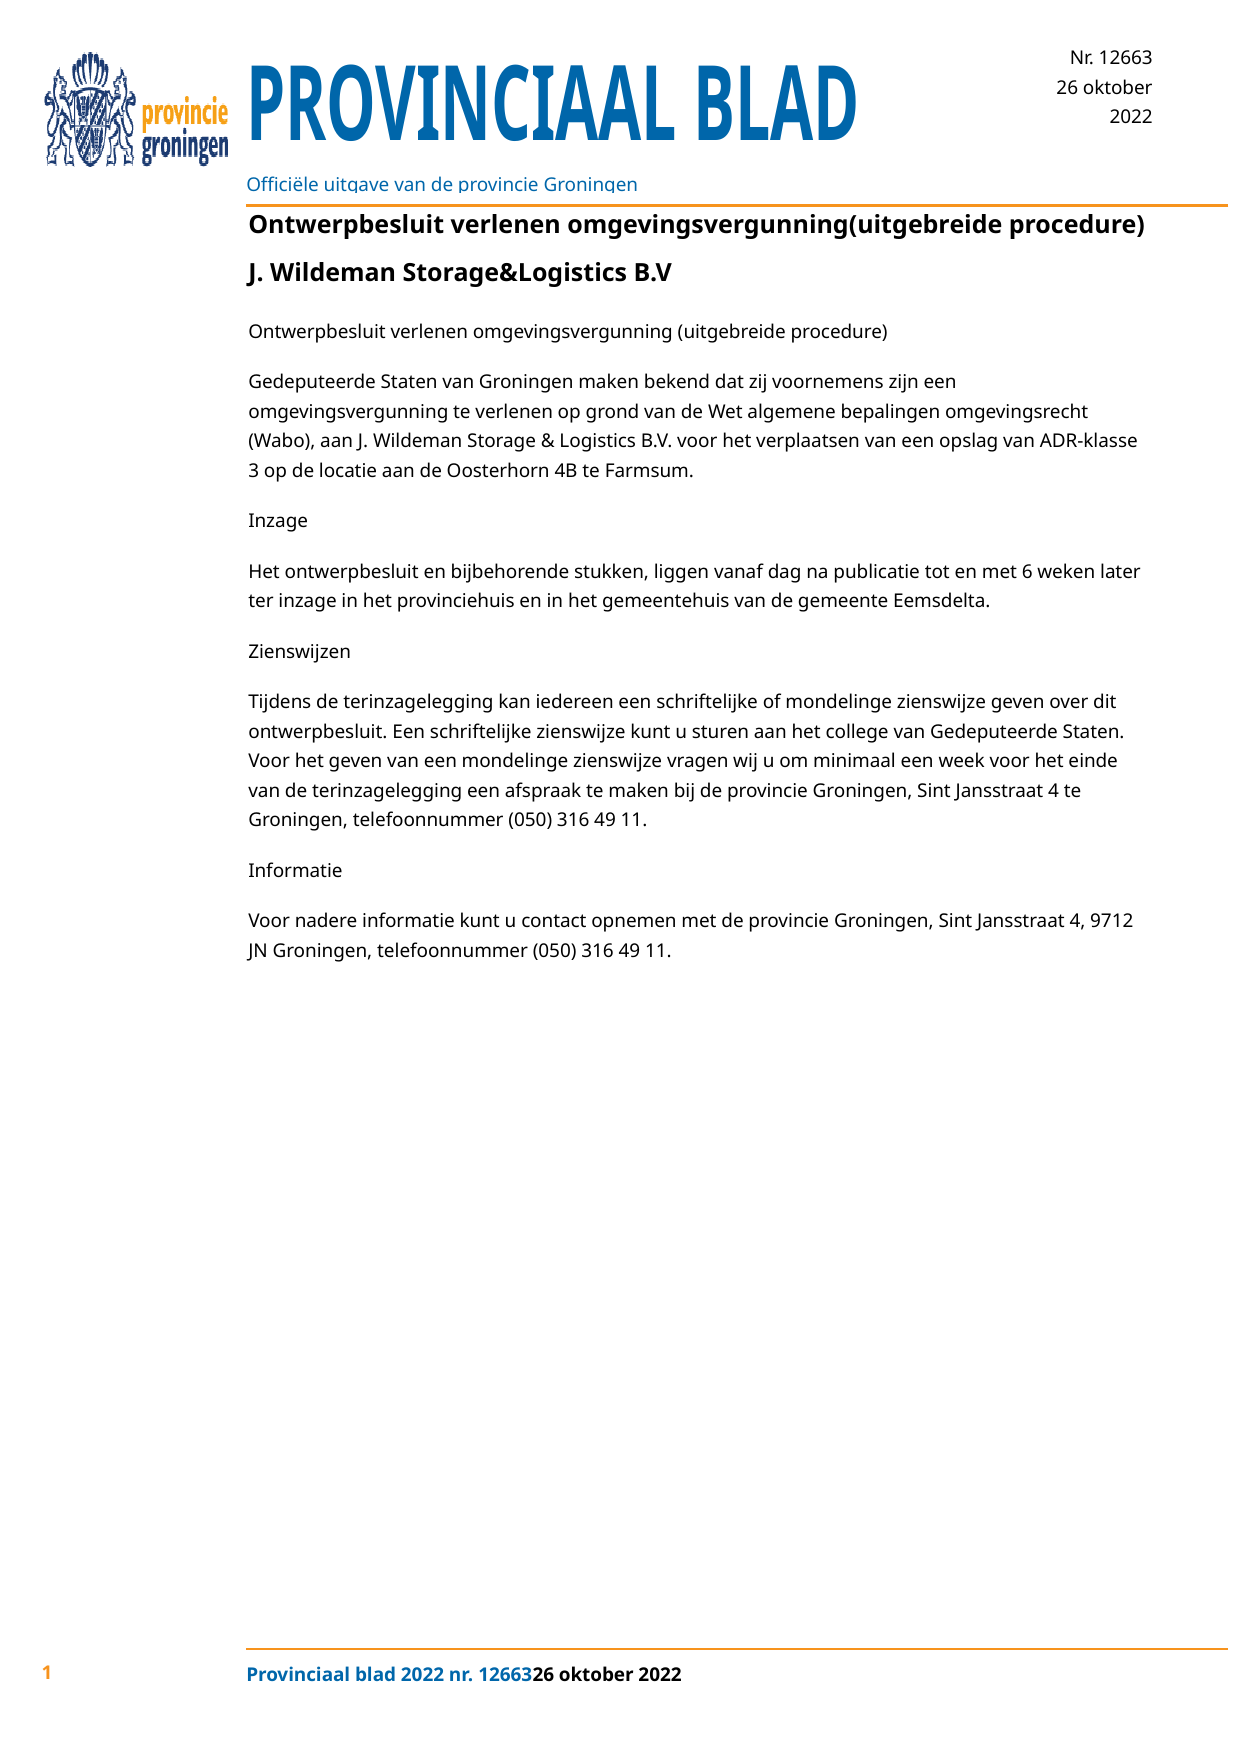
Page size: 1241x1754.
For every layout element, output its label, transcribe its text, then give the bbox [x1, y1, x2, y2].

text Het ontwerpbesluit en bijbehorende stukken, liggen vanaf dag na publicatie tot en met 6 weken later ter inzage in het provinciehuis en in het gemeentehuis van de gemeente Eemsdelta. [248, 558, 1152, 613]
text Voor nadere informatie kunt u contact opnemen met de provincie Groningen, Sint Jansstraat 4, 9712 JN Groningen, telefoonnummer (050) 316 49 11. [248, 907, 1152, 963]
text Ontwerpbesluit verlenen omgevingsvergunning(uitgebreide procedure) J. Wildeman Storage&Logistics B.V [248, 207, 1152, 288]
picture [41, 47, 231, 172]
text Informatie [248, 857, 1152, 883]
text Inzage [248, 507, 1152, 533]
text Zienswijzen [248, 638, 1152, 664]
text Tijdens de terinzagelegging kan iedereen een schriftelijke of mondelinge zienswijze geven over dit ontwerpbesluit. Een schriftelijke zienswijze kunt u sturen aan het college van Gedeputeerde Staten. Voor het geven van een mondelinge zienswijze vragen wij u om minimaal een week voor het einde van de terinzagelegging een afspraak te maken bij de provincie Groningen, Sint Jansstraat 4 te Groningen, telefoonnummer (050) 316 49 11. [248, 688, 1152, 832]
text Ontwerpbesluit verlenen omgevingsvergunning (uitgebreide procedure) [248, 318, 1152, 344]
text Gedeputeerde Staten van Groningen maken bekend dat zij voornemens zijn een omgevingsvergunning te verlenen op grond van de Wet algemene bepalingen omgevingsrecht (Wabo), aan J. Wildeman Storage & Logistics B.V. voor het verplaatsen van een opslag van ADR-klasse 3 op de locatie aan de Oosterhorn 4B te Farmsum. [248, 368, 1152, 483]
